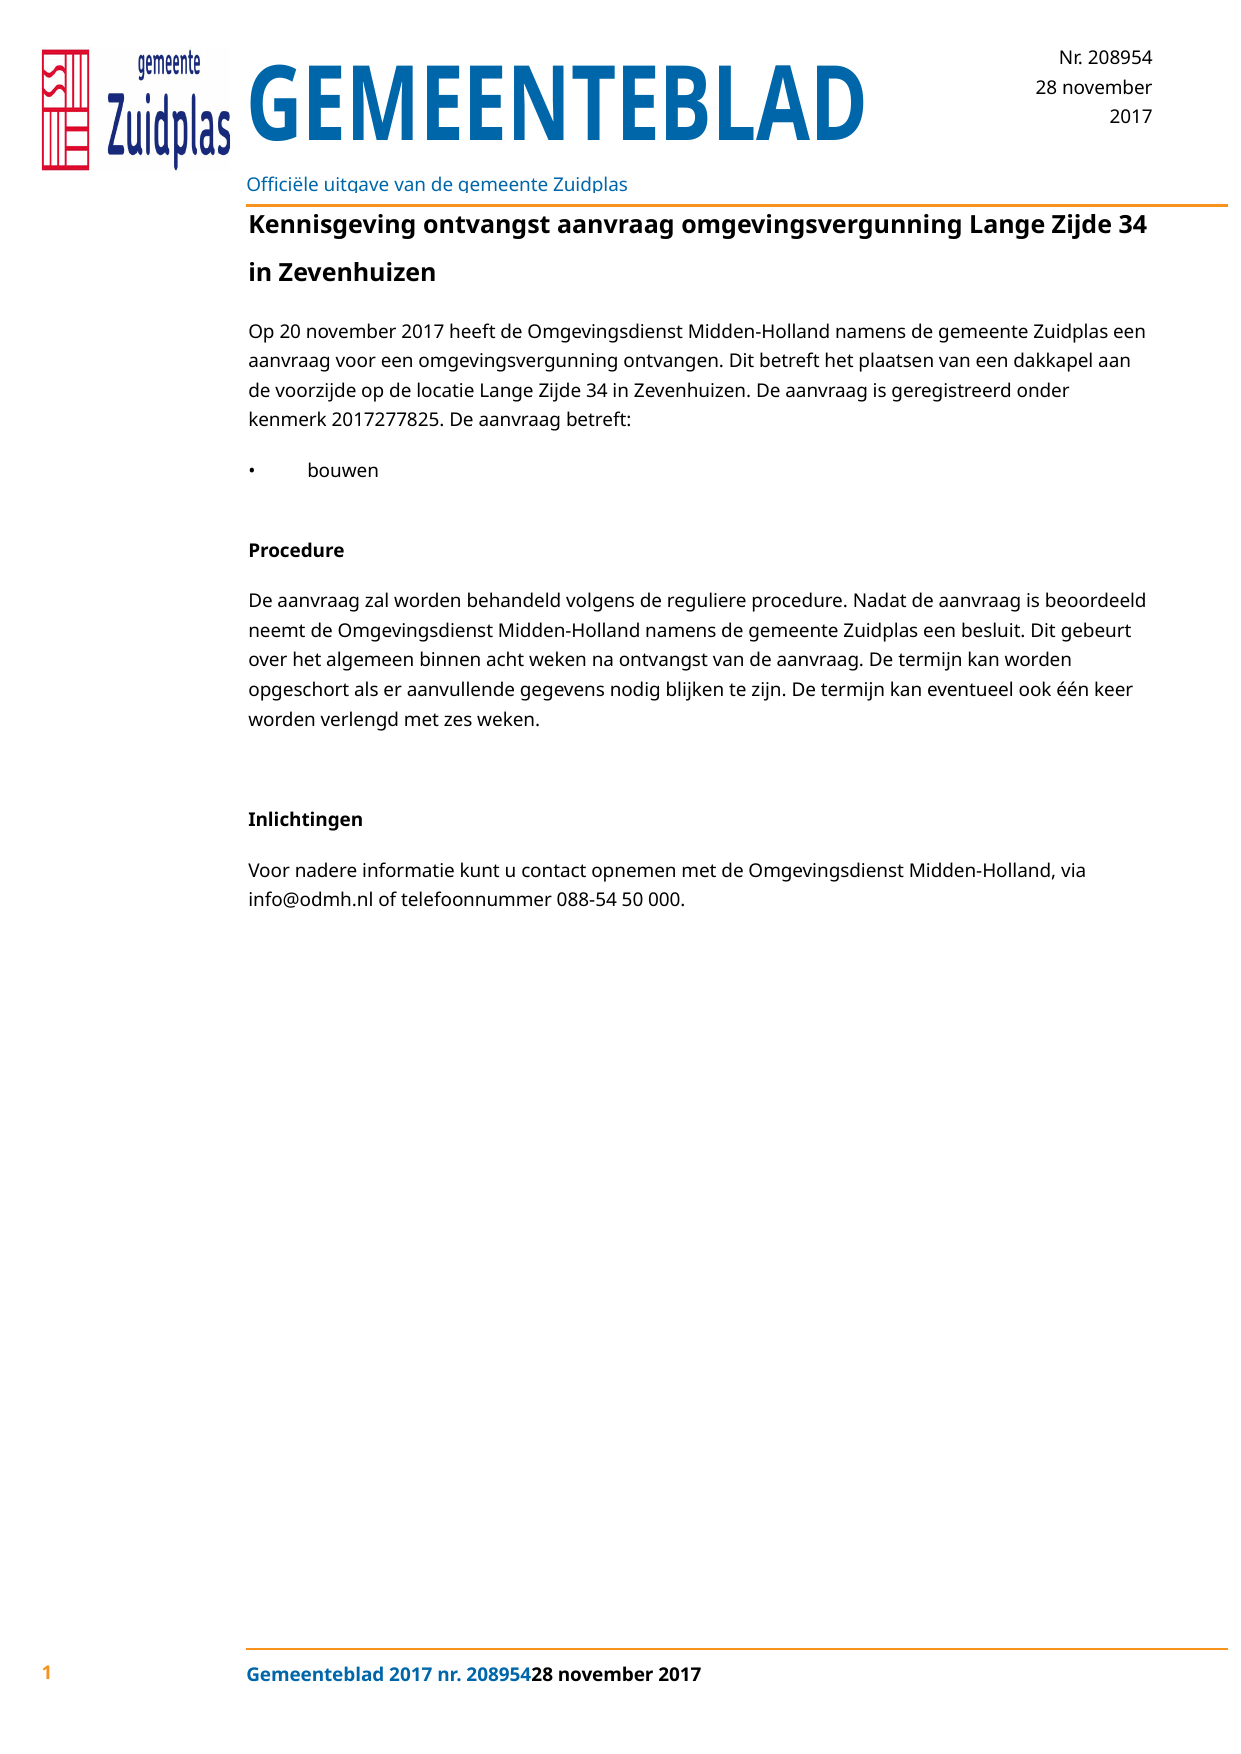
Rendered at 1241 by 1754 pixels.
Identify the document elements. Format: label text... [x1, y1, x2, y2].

text Inlichtingen [248, 807, 1152, 832]
list bouwen [248, 457, 1152, 483]
text Op 20 november 2017 heeft de Omgevingsdienst Midden-Holland namens de gemeente Zuidplas een aanvraag voor een omgevingsvergunning ontvangen. Dit betreft het plaatsen van een dakkapel aan de voorzijde op de locatie Lange Zijde 34 in Zevenhuizen. De aanvraag is geregistreerd onder kenmerk 2017277825. De aanvraag betreft: [248, 318, 1152, 432]
text De aanvraag zal worden behandeld volgens de reguliere procedure. Nadat de aanvraag is beoordeeld neemt de Omgevingsdienst Midden-Holland namens de gemeente Zuidplas een besluit. Dit gebeurt over het algemeen binnen acht weken na ontvangst van de aanvraag. De termijn kan worden opgeschort als er aanvullende gegevens nodig blijken te zijn. De termijn kan eventueel ook één keer worden verlengd met zes weken. [248, 587, 1152, 732]
text Procedure [248, 537, 1152, 563]
text Kennisgeving ontvangst aanvraag omgevingsvergunning Lange Zijde 34 in Zevenhuizen [248, 207, 1152, 288]
picture [41, 47, 231, 172]
text Voor nadere informatie kunt u contact opnemen met de Omgevingsdienst Midden-Holland, via info@odmh.nl of telefoonnummer 088-54 50 000. [248, 857, 1152, 912]
